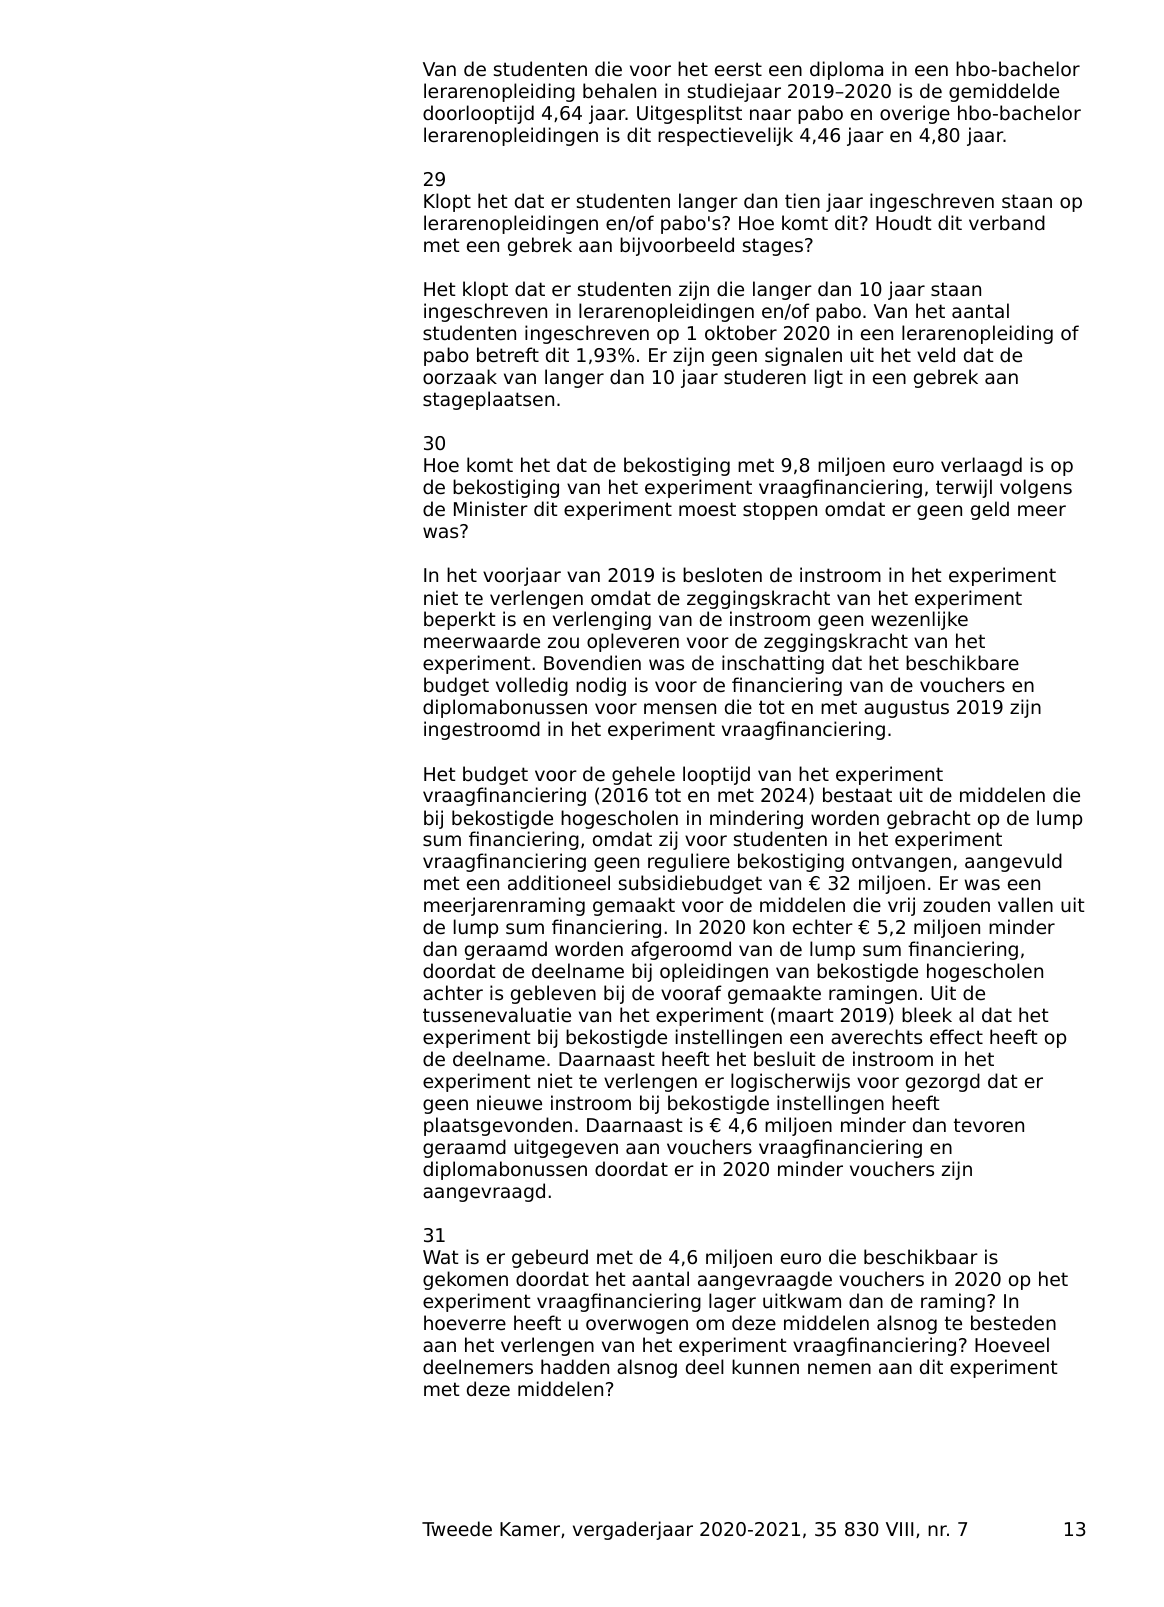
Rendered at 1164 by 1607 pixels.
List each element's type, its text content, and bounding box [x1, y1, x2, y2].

text 31 [422, 1225, 1087, 1247]
text In het voorjaar van 2019 is besloten de instroom in het experiment niet te verlengen omdat de zeggingskracht van het experiment beperkt is en verlenging van de instroom geen wezenlijke meerwaarde zou opleveren voor de zeggingskracht van het experiment. Bovendien was de inschatting dat het beschikbare budget volledig nodig is voor de financiering van de vouchers en diplomabonussen voor mensen die tot en met augustus 2019 zijn ingestroomd in het experiment vraagfinanciering. [422, 565, 1087, 741]
text 30 [422, 433, 1087, 455]
text Van de studenten die voor het eerst een diploma in een hbo-bachelor lerarenopleiding behalen in studiejaar 2019–2020 is de gemiddelde doorlooptijd 4,64 jaar. Uitgesplitst naar pabo en overige hbo-bachelor lerarenopleidingen is dit respectievelijk 4,46 jaar en 4,80 jaar. [422, 59, 1087, 147]
text Het klopt dat er studenten zijn die langer dan 10 jaar staan ingeschreven in lerarenopleidingen en/of pabo. Van het aantal studenten ingeschreven op 1 oktober 2020 in een lerarenopleiding of pabo betreft dit 1,93%. Er zijn geen signalen uit het veld dat de oorzaak van langer dan 10 jaar studeren ligt in een gebrek aan stageplaatsen. [422, 279, 1087, 411]
text Klopt het dat er studenten langer dan tien jaar ingeschreven staan op lerarenopleidingen en/of pabo's? Hoe komt dit? Houdt dit verband met een gebrek aan bijvoorbeeld stages? [422, 191, 1087, 257]
text Wat is er gebeurd met de 4,6 miljoen euro die beschikbaar is gekomen doordat het aantal aangevraagde vouchers in 2020 op het experiment vraagfinanciering lager uitkwam dan de raming? In hoeverre heeft u overwogen om deze middelen alsnog te besteden aan het verlengen van het experiment vraagfinanciering? Hoeveel deelnemers hadden alsnog deel kunnen nemen aan dit experiment met deze middelen? [422, 1247, 1087, 1401]
text Hoe komt het dat de bekostiging met 9,8 miljoen euro verlaagd is op de bekostiging van het experiment vraagfinanciering, terwijl volgens de Minister dit experiment moest stoppen omdat er geen geld meer was? [422, 455, 1087, 543]
text 29 [422, 169, 1087, 191]
text Het budget voor de gehele looptijd van het experiment vraagfinanciering (2016 tot en met 2024) bestaat uit de middelen die bij bekostigde hogescholen in mindering worden gebracht op de lump sum financiering, omdat zij voor studenten in het experiment vraagfinanciering geen reguliere bekostiging ontvangen, aangevuld met een additioneel subsidiebudget van € 32 miljoen. Er was een meerjarenraming gemaakt voor de middelen die vrij zouden vallen uit de lump sum financiering. In 2020 kon echter € 5,2 miljoen minder dan geraamd worden afgeroomd van de lump sum financiering, doordat de deelname bij opleidingen van bekostigde hogescholen achter is gebleven bij de vooraf gemaakte ramingen. Uit de tussenevaluatie van het experiment (maart 2019) bleek al dat het experiment bij bekostigde instellingen een averechts effect heeft op de deelname. Daarnaast heeft het besluit de instroom in het experiment niet te verlengen er logischerwijs voor gezorgd dat er geen nieuwe instroom bij bekostigde instellingen heeft plaatsgevonden. Daarnaast is € 4,6 miljoen minder dan tevoren geraamd uitgegeven aan vouchers vraagfinanciering en diplomabonussen doordat er in 2020 minder vouchers zijn aangevraagd. [422, 763, 1087, 1203]
